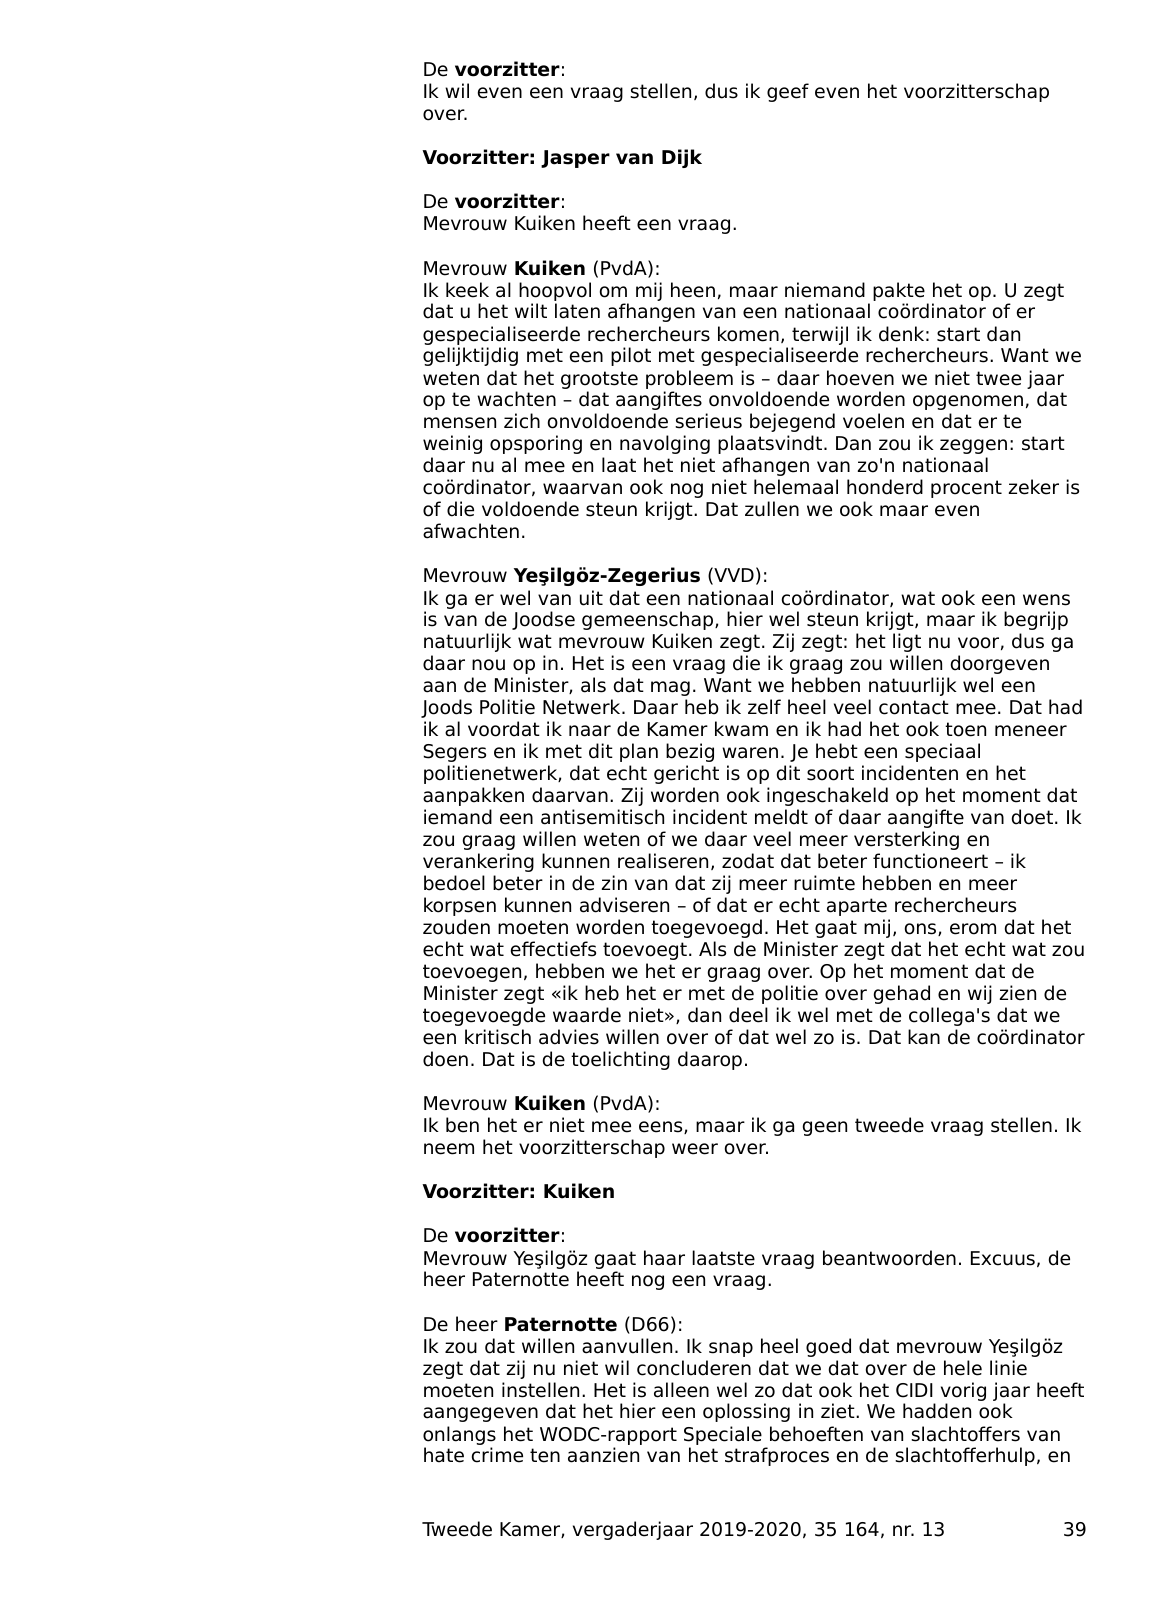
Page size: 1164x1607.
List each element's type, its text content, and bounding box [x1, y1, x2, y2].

text De voorzitter: [422, 59, 1087, 81]
text De heer Paternotte (D66): [422, 1313, 1087, 1336]
text Voorzitter: Kuiken [422, 1181, 1087, 1203]
text De voorzitter: [422, 191, 1087, 213]
text Mevrouw Kuiken heeft een vraag. [422, 213, 1087, 235]
text Ik ben het er niet mee eens, maar ik ga geen tweede vraag stellen. Ik neem het voorzitterschap weer over. [422, 1115, 1087, 1159]
text Mevrouw Yeşilgöz gaat haar laatste vraag beantwoorden. Excuus, de heer Paternotte heeft nog een vraag. [422, 1247, 1087, 1291]
text Mevrouw Kuiken (PvdA): [422, 257, 1087, 279]
text Ik wil even een vraag stellen, dus ik geef even het voorzitterschap over. [422, 81, 1087, 125]
text De voorzitter: [422, 1225, 1087, 1247]
text Voorzitter: Jasper van Dijk [422, 147, 1087, 169]
text Mevrouw Yeşilgöz-Zegerius (VVD): [422, 565, 1087, 587]
text Ik zou dat willen aanvullen. Ik snap heel goed dat mevrouw Yeşilgöz zegt dat zij nu niet wil concluderen dat we dat over de hele linie moeten instellen. Het is alleen wel zo dat ook het CIDI vorig jaar heeft aangegeven dat het hier een oplossing in ziet. We hadden ook onlangs het WODC-rapport Speciale behoeften van slachtoffers van hate crime ten aanzien van het strafproces en de slachtofferhulp, en [422, 1336, 1087, 1467]
text Mevrouw Kuiken (PvdA): [422, 1093, 1087, 1115]
text Ik ga er wel van uit dat een nationaal coördinator, wat ook een wens is van de Joodse gemeenschap, hier wel steun krijgt, maar ik begrijp natuurlijk wat mevrouw Kuiken zegt. Zij zegt: het ligt nu voor, dus ga daar nou op in. Het is een vraag die ik graag zou willen doorgeven aan de Minister, als dat mag. Want we hebben natuurlijk wel een Joods Politie Netwerk. Daar heb ik zelf heel veel contact mee. Dat had ik al voordat ik naar de Kamer kwam en ik had het ook toen meneer Segers en ik met dit plan bezig waren. Je hebt een speciaal politienetwerk, dat echt gericht is op dit soort incidenten en het aanpakken daarvan. Zij worden ook ingeschakeld op het moment dat iemand een antisemitisch incident meldt of daar aangifte van doet. Ik zou graag willen weten of we daar veel meer versterking en verankering kunnen realiseren, zodat dat beter functioneert – ik bedoel beter in de zin van dat zij meer ruimte hebben en meer korpsen kunnen adviseren – of dat er echt aparte rechercheurs zouden moeten worden toegevoegd. Het gaat mij, ons, erom dat het echt wat effectiefs toevoegt. Als de Minister zegt dat het echt wat zou toevoegen, hebben we het er graag over. Op het moment dat de Minister zegt «ik heb het er met de politie over gehad en wij zien de toegevoegde waarde niet», dan deel ik wel met de collega's dat we een kritisch advies willen over of dat wel zo is. Dat kan de coördinator doen. Dat is de toelichting daarop. [422, 587, 1087, 1071]
text Ik keek al hoopvol om mij heen, maar niemand pakte het op. U zegt dat u het wilt laten afhangen van een nationaal coördinator of er gespecialiseerde rechercheurs komen, terwijl ik denk: start dan gelijktijdig met een pilot met gespecialiseerde rechercheurs. Want we weten dat het grootste probleem is – daar hoeven we niet twee jaar op te wachten – dat aangiftes onvoldoende worden opgenomen, dat mensen zich onvoldoende serieus bejegend voelen en dat er te weinig opsporing en navolging plaatsvindt. Dan zou ik zeggen: start daar nu al mee en laat het niet afhangen van zo'n nationaal coördinator, waarvan ook nog niet helemaal honderd procent zeker is of die voldoende steun krijgt. Dat zullen we ook maar even afwachten. [422, 279, 1087, 543]
